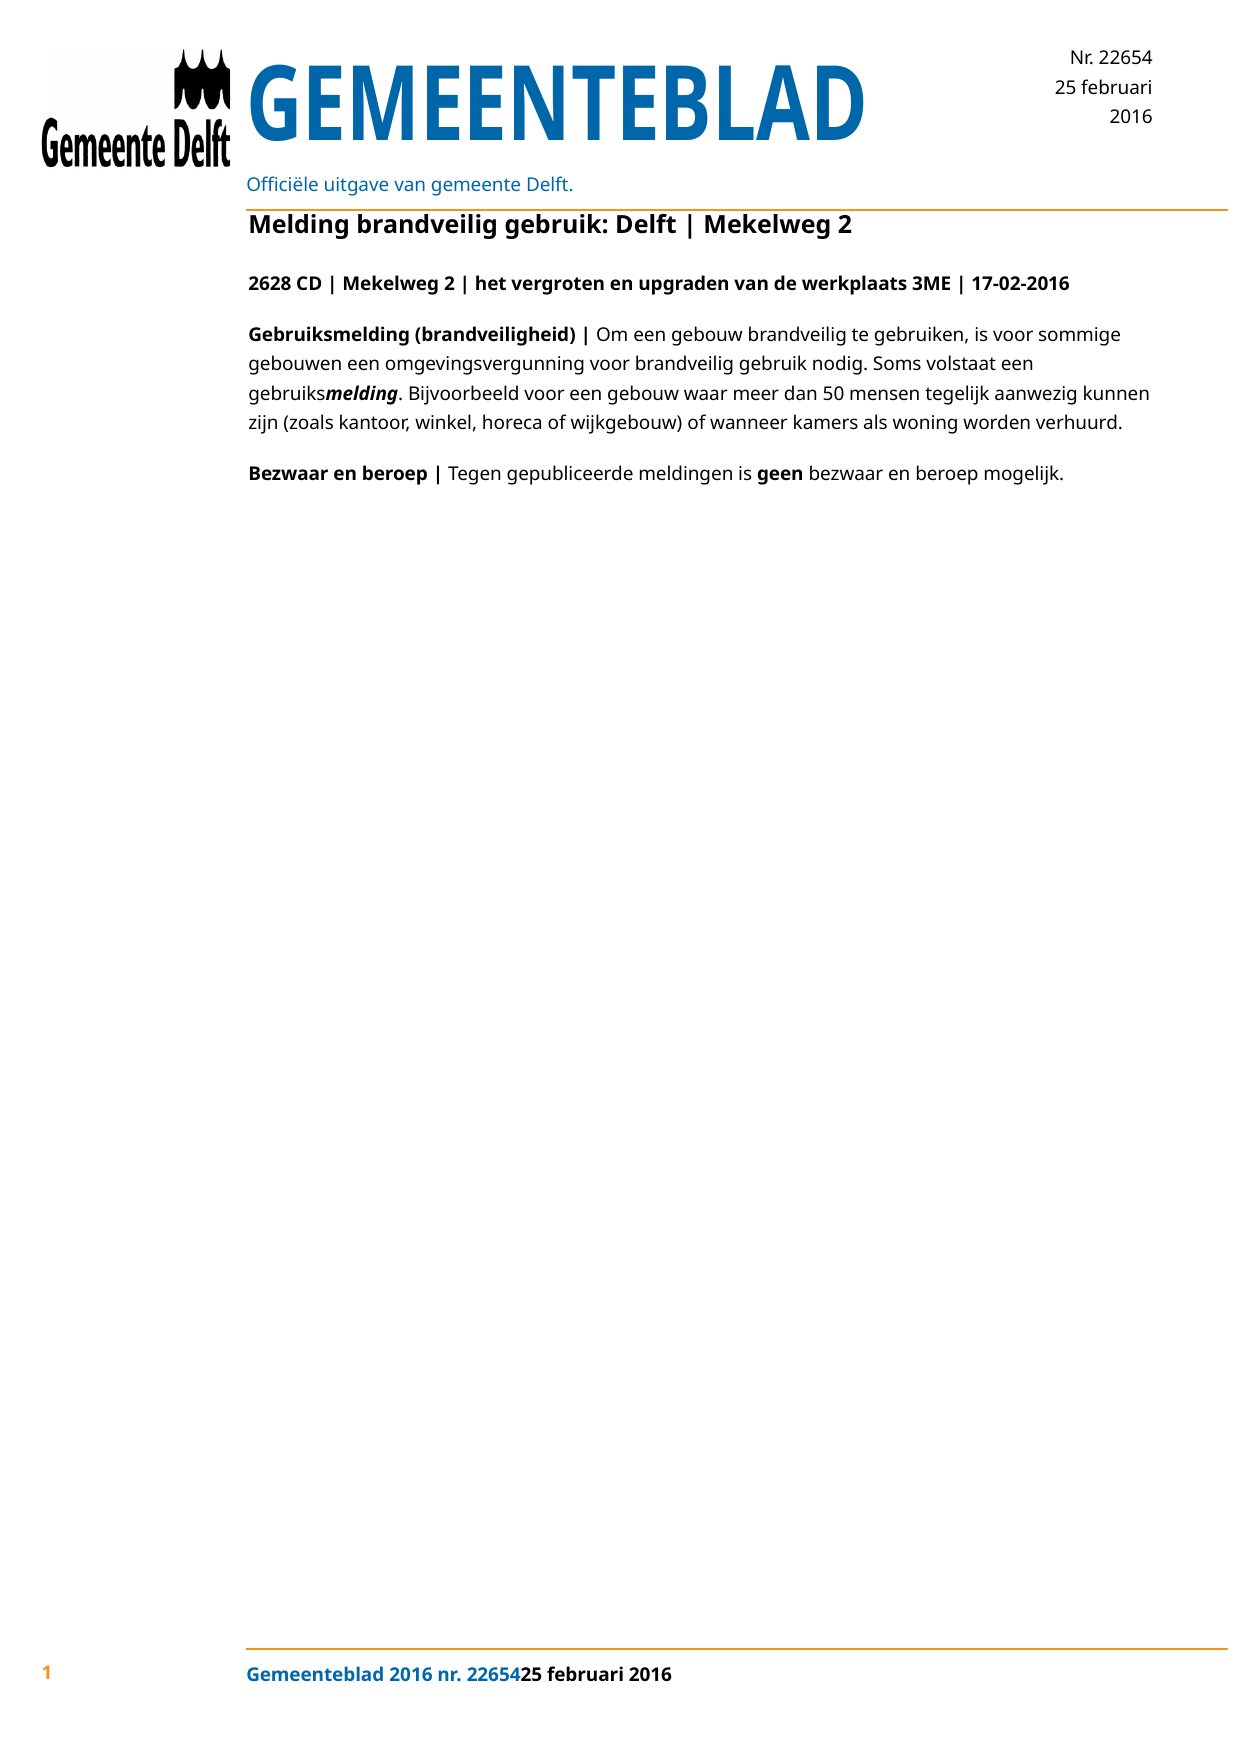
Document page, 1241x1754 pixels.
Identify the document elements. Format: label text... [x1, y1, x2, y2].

text Gebruiksmelding (brandveiligheid) | Om een gebouw brandveilig te gebruiken, is voor sommige gebouwen een omgevingsvergunning voor brandveilig gebruik nodig. Soms volstaat een gebruiksmelding. Bijvoorbeeld voor een gebouw waar meer dan 50 mensen tegelijk aanwezig kunnen zijn (zoals kantoor, winkel, horeca of wijkgebouw) of wanneer kamers als woning worden verhuurd. [248, 321, 1152, 435]
text 2628 CD | Mekelweg 2 | het vergroten en upgraden van de werkplaats 3ME | 17-02-2016 [248, 270, 1152, 296]
picture [41, 47, 231, 172]
text Bezwaar en beroep | Tegen gepubliceerde meldingen is geen bezwaar en beroep mogelijk. [248, 460, 1152, 486]
text Melding brandveilig gebruik: Delft | Mekelweg 2 [248, 211, 1152, 241]
